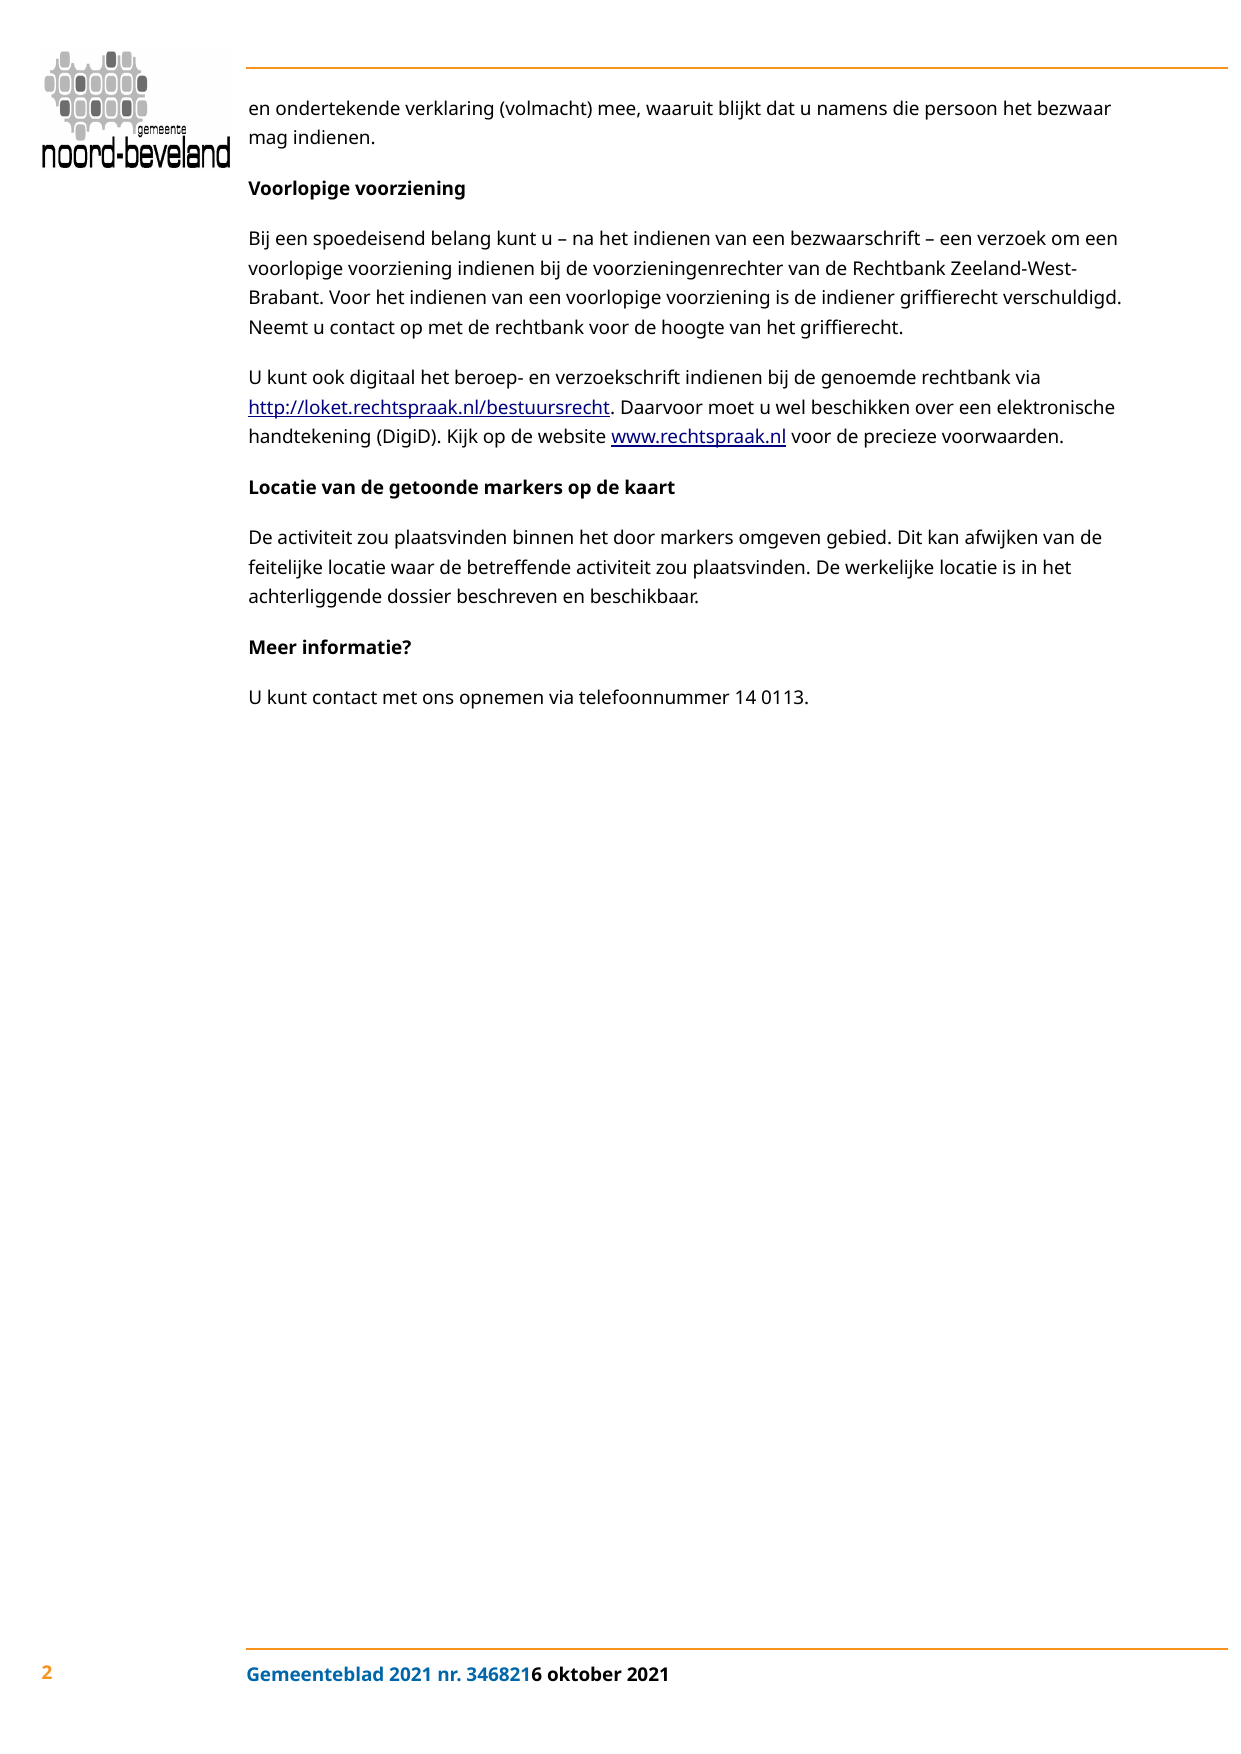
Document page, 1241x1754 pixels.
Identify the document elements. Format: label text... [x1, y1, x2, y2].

text Bij een spoedeisend belang kunt u – na het indienen van een bezwaarschrift – een verzoek om een voorlopige voorziening indienen bij de voorzieningenrechter van de Rechtbank Zeeland-West-Brabant. Voor het indienen van een voorlopige voorziening is de indiener griffierecht verschuldigd. Neemt u contact op met de rechtbank voor de hoogte van het griffierecht. [248, 225, 1152, 340]
text De activiteit zou plaatsvinden binnen het door markers omgeven gebied. Dit kan afwijken van de feitelijke locatie waar de betreffende activiteit zou plaatsvinden. De werkelijke locatie is in het achterliggende dossier beschreven en beschikbaar. [248, 524, 1152, 609]
text Meer informatie? [248, 634, 1152, 660]
text Locatie van de getoonde markers op de kaart [248, 474, 1152, 500]
text Voorlopige voorziening [248, 175, 1152, 201]
text U kunt contact met ons opnemen via telefoonnummer 14 0113. [248, 684, 1152, 710]
text en ondertekende verklaring (volmacht) mee, waaruit blijkt dat u namens die persoon het bezwaar mag indienen. [248, 95, 1152, 150]
text U kunt ook digitaal het beroep- en verzoekschrift indienen bij de genoemde rechtbank via http://loket.rechtspraak.nl/bestuursrecht. Daarvoor moet u wel beschikken over een elektronische handtekening (DigiD). Kijk op de website www.rechtspraak.nl voor de precieze voorwaarden. [248, 364, 1152, 449]
picture [41, 47, 231, 172]
